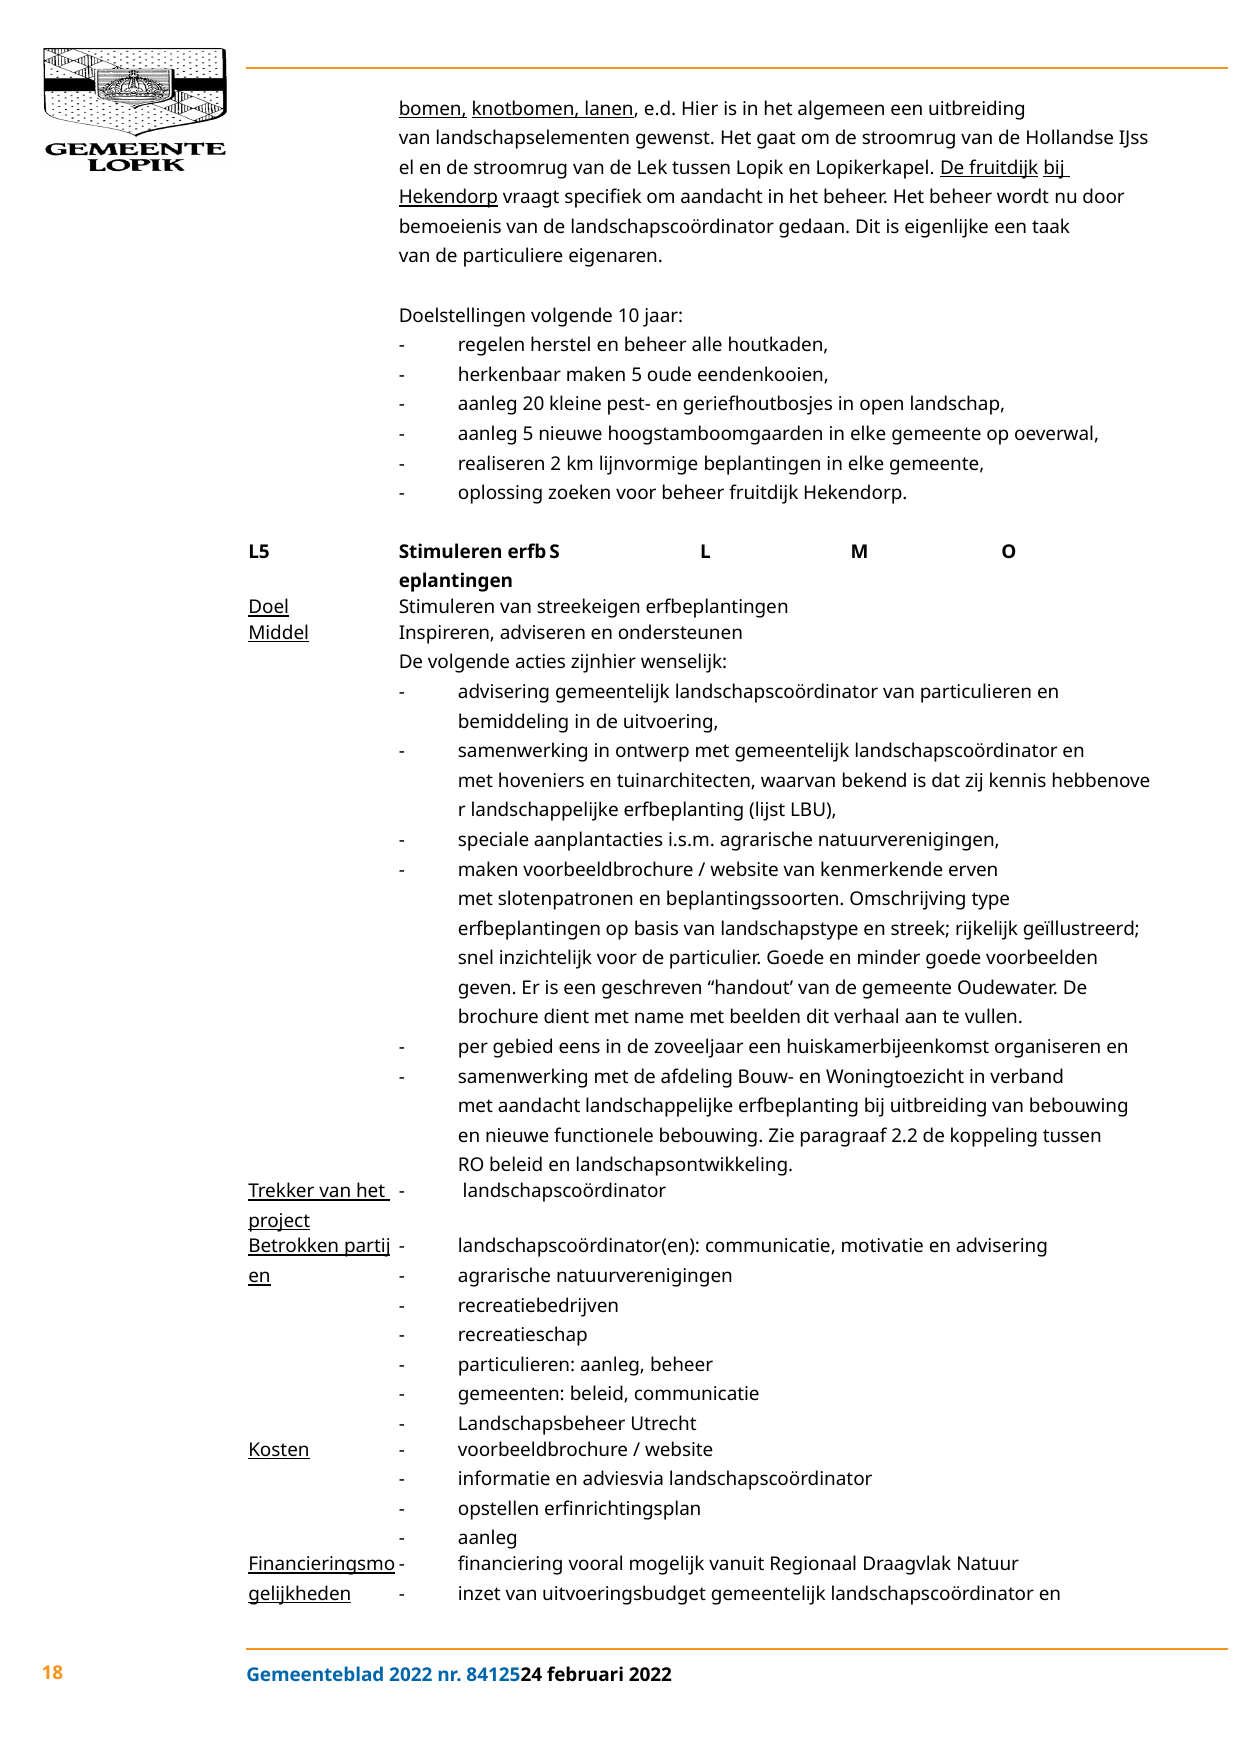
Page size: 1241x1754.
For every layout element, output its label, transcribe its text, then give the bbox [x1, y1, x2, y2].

table_cell Trekker van het project [248, 1177, 398, 1233]
table_cell Middel [248, 619, 398, 1177]
table_cell Kosten [248, 1436, 398, 1550]
table_cell [248, 95, 398, 505]
table_header L [700, 538, 850, 593]
table_cell landschapscoördinator(en): communicatie, motivatie en advisering agrarische natuurverenigingen recreatiebedrijven recreatieschap particulieren: aanleg, beheer gemeenten: beleid, communicatie Landschapsbeheer Utrecht [399, 1233, 1152, 1436]
table_cell Betrokken partijen [248, 1233, 398, 1436]
table_cell financiering vooral mogelijk vanuit Regionaal Draagvlak Natuur inzet van uitvoeringsbudget gemeentelijk landschapscoördinator en [399, 1550, 1152, 1606]
table_cell Inspireren, adviseren en ondersteunen De volgende acties zijnhier wenselijk: advisering gemeentelijk landschapscoördinator van particulieren en bemiddeling in de uitvoering, samenwerking in ontwerp met gemeentelijk landschapscoördinator en met hoveniers en tuinarchitecten, waarvan bekend is dat zij kennis hebbenover landschappelijke erfbeplanting (lijst LBU), speciale aanplantacties i.s.m. agrarische natuurverenigingen, maken voorbeeldbrochure / website van kenmerkende erven met slotenpatronen en beplantingssoorten. Omschrijving type erfbeplantingen op basis van landschapstype en streek; rijkelijk geïllustreerd; snel inzichtelijk voor de particulier. Goede en minder goede voorbeelden geven. Er is een geschreven “handout’ van de gemeente Oudewater. De brochure dient met name met beelden dit verhaal aan te vullen. per gebied eens in de zoveeljaar een huiskamerbijeenkomst organiseren en samenwerking met de afdeling Bouw- en Woningtoezicht in verband met aandacht landschappelijke erfbeplanting bij uitbreiding van bebouwing en nieuwe functionele bebouwing. Zie paragraaf 2.2 de koppeling tussen RO beleid en landschapsontwikkeling. [399, 619, 1152, 1177]
table_header L5 [248, 538, 398, 593]
table_header M [850, 538, 1001, 593]
table_cell landschapscoördinator [399, 1177, 1152, 1233]
table_cell Doel [248, 593, 398, 619]
picture [41, 47, 231, 172]
table_header O [1001, 538, 1152, 593]
table_header Stimuleren erfbeplantingen [399, 538, 549, 593]
table_cell voorbeeldbrochure / website informatie en adviesvia landschapscoördinator opstellen erfinrichtingsplan aanleg [399, 1436, 1152, 1550]
table_cell Financieringsmogelijkheden [248, 1550, 398, 1606]
table_cell bomen, knotbomen, lanen, e.d. Hier is in het algemeen een uitbreiding van landschapselementen gewenst. Het gaat om de stroomrug van de Hollandse IJssel en de stroomrug van de Lek tussen Lopik en Lopikerkapel. De fruitdijk bij Hekendorp vraagt specifiek om aandacht in het beheer. Het beheer wordt nu door bemoeienis van de landschapscoördinator gedaan. Dit is eigenlijke een taak van de particuliere eigenaren. Doelstellingen volgende 10 jaar: regelen herstel en beheer alle houtkaden, herkenbaar maken 5 oude eendenkooien, aanleg 20 kleine pest- en geriefhoutbosjes in open landschap, aanleg 5 nieuwe hoogstamboomgaarden in elke gemeente op oeverwal, realiseren 2 km lijnvormige beplantingen in elke gemeente, oplossing zoeken voor beheer fruitdijk Hekendorp. [399, 95, 1152, 505]
table_cell Stimuleren van streekeigen erfbeplantingen [399, 593, 1152, 619]
table_header S [549, 538, 700, 593]
